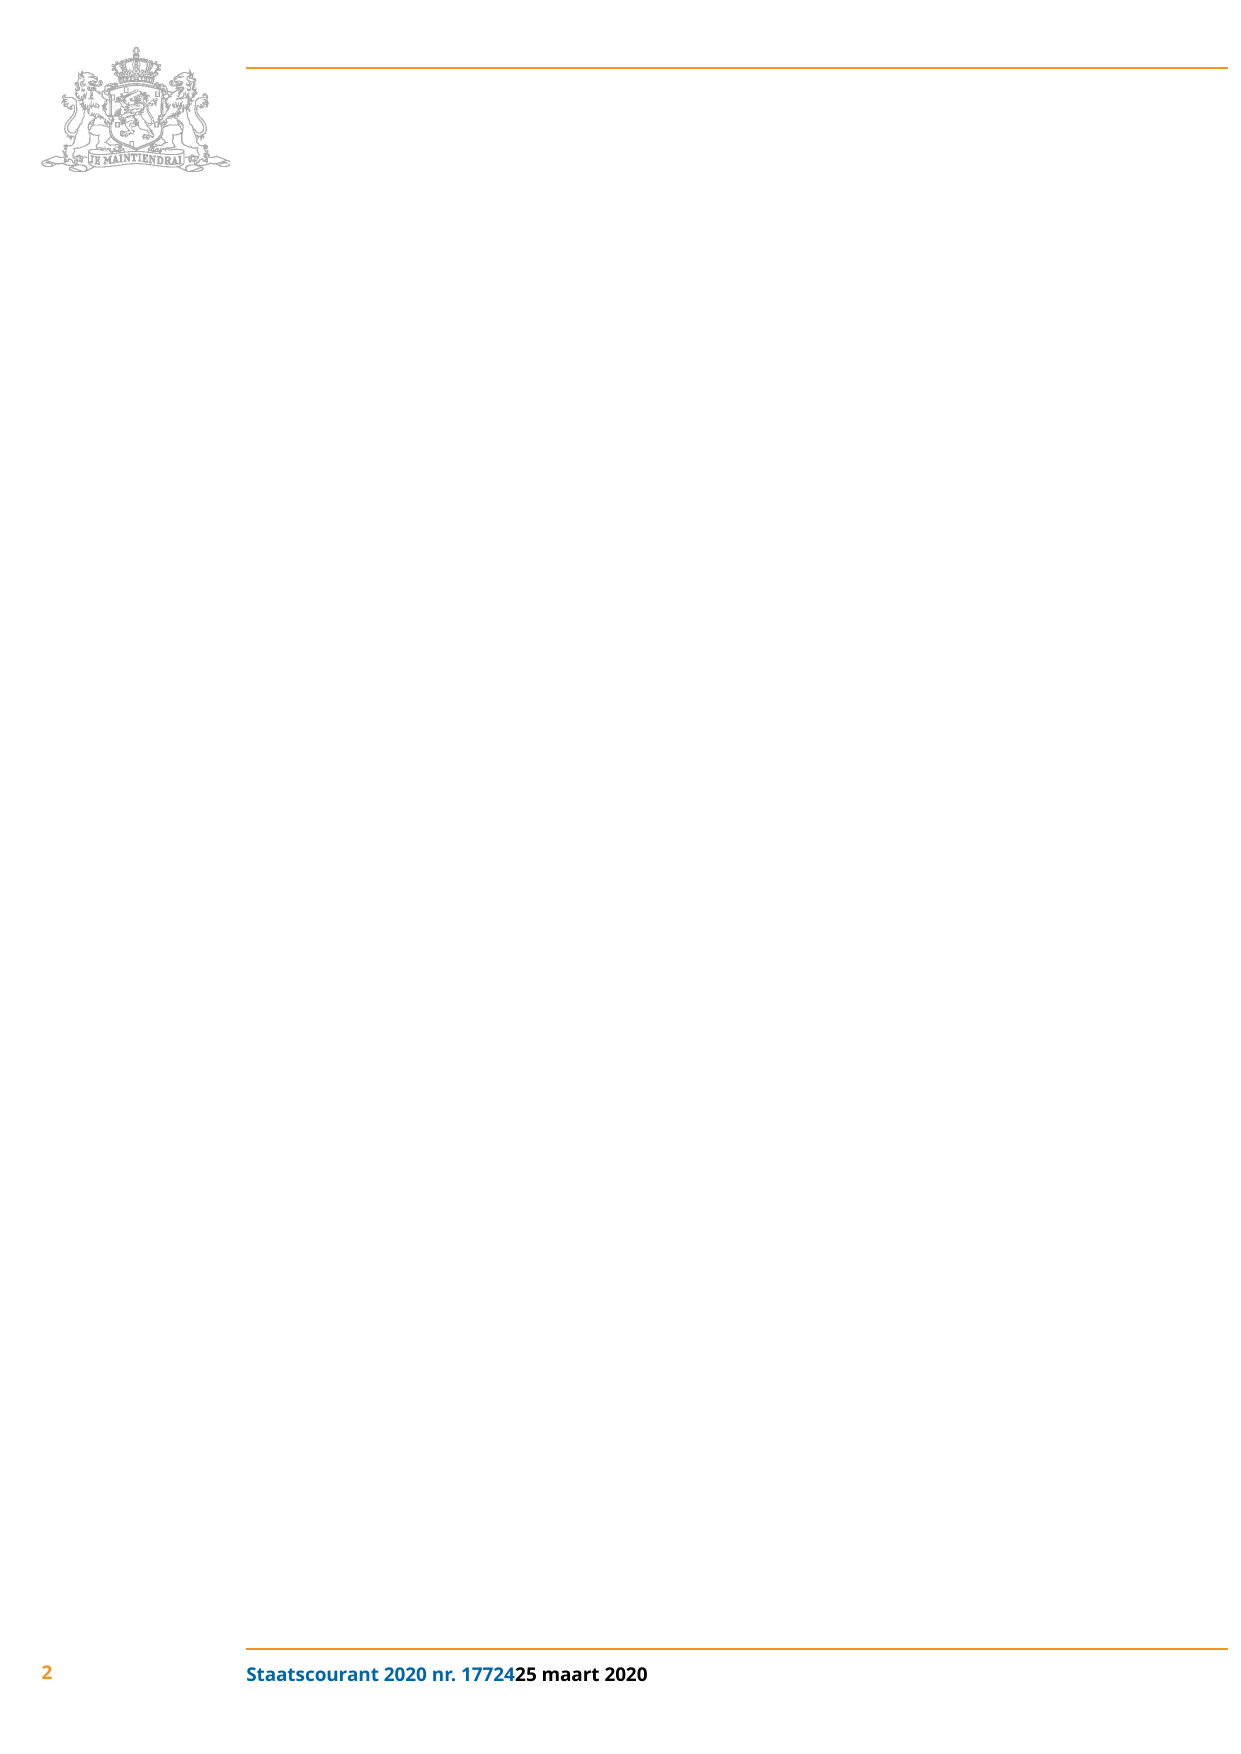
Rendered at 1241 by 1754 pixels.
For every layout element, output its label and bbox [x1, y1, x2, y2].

picture [41, 47, 231, 172]
